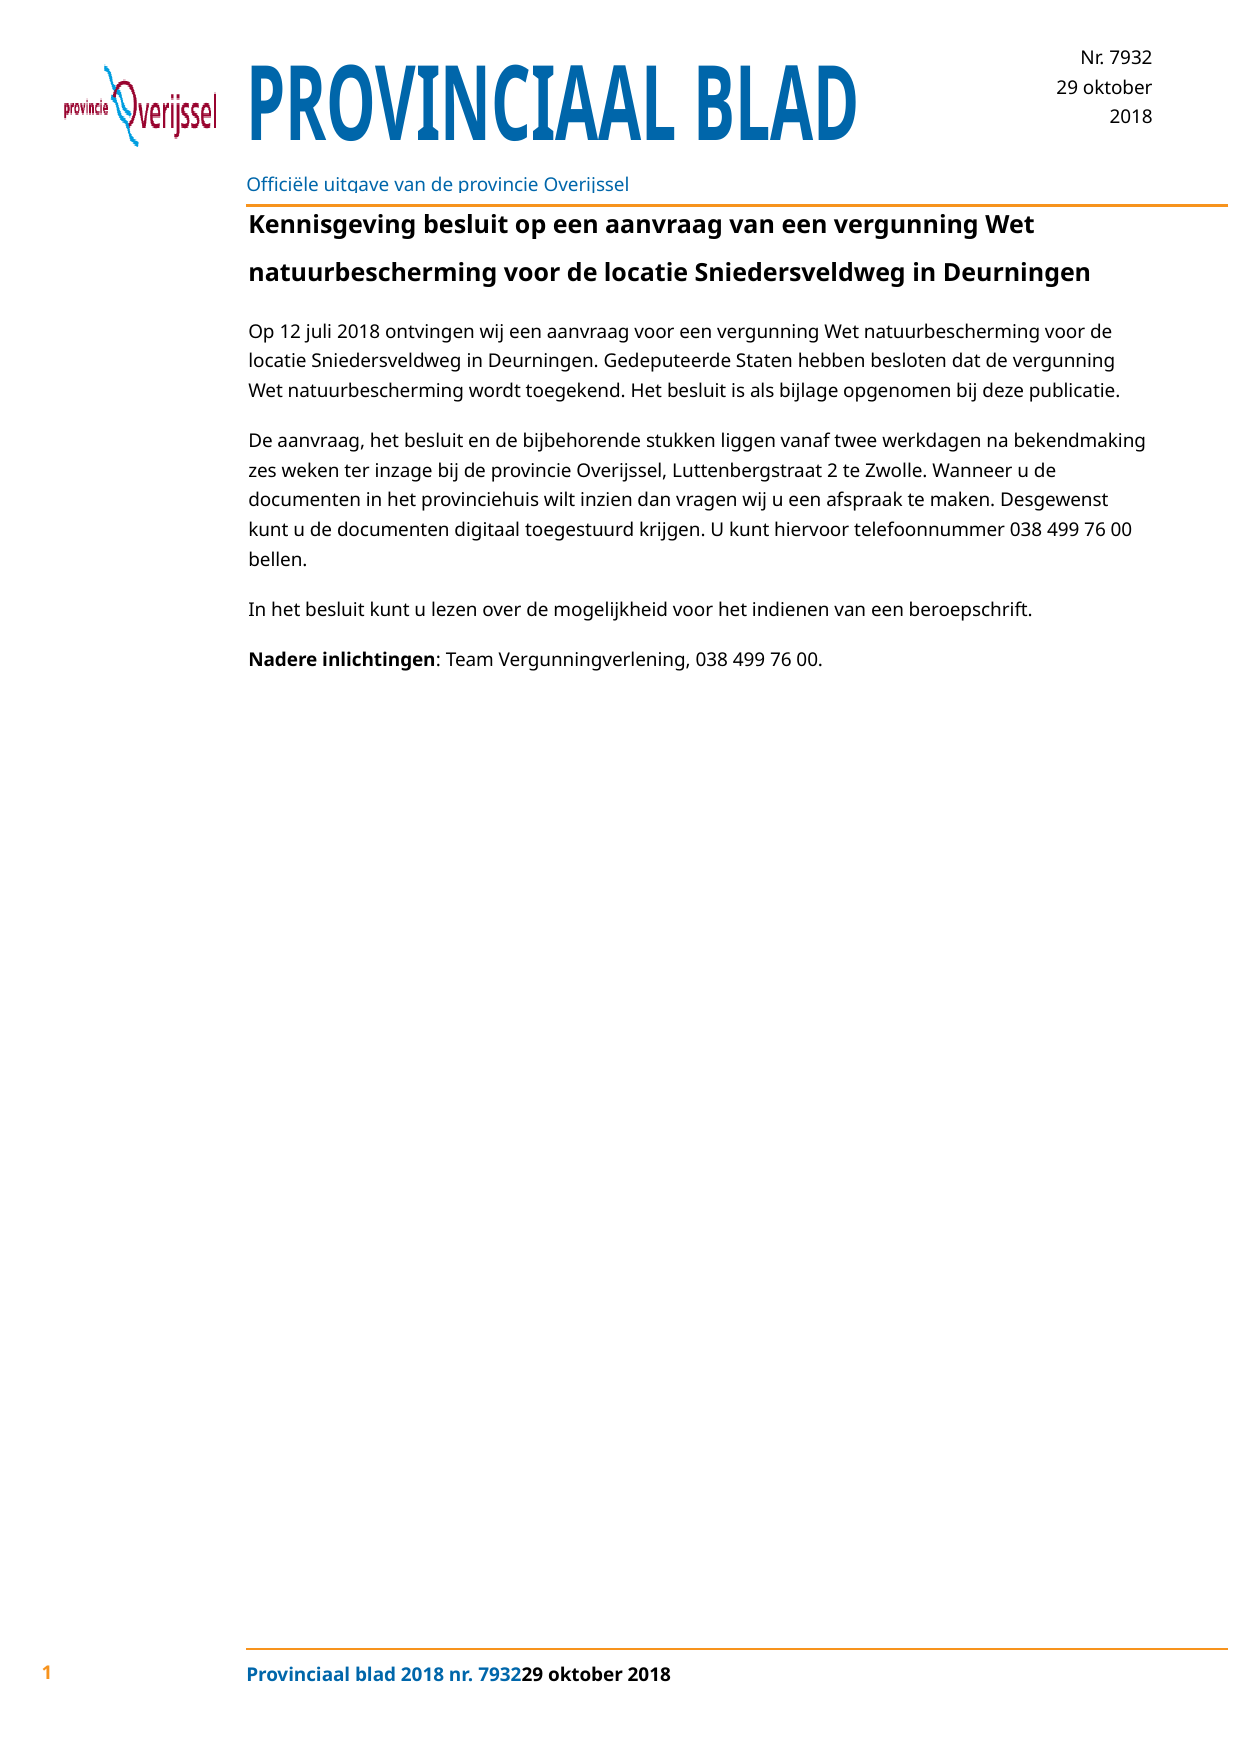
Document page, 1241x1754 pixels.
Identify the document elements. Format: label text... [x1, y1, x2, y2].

text De aanvraag, het besluit en de bijbehorende stukken liggen vanaf twee werkdagen na bekendmaking zes weken ter inzage bij de provincie Overijssel, Luttenbergstraat 2 te Zwolle. Wanneer u de documenten in het provinciehuis wilt inzien dan vragen wij u een afspraak te maken. Desgewenst kunt u de documenten digitaal toegestuurd krijgen. U kunt hiervoor telefoonnummer 038 499 76 00 bellen. [248, 427, 1152, 572]
text Kennisgeving besluit op een aanvraag van een vergunning Wet natuurbescherming voor de locatie Sniedersveldweg in Deurningen [248, 207, 1152, 288]
picture [41, 47, 231, 172]
text Nadere inlichtingen: Team Vergunningverlening, 038 499 76 00. [248, 647, 1152, 672]
text Op 12 juli 2018 ontvingen wij een aanvraag voor een vergunning Wet natuurbescherming voor de locatie Sniedersveldweg in Deurningen. Gedeputeerde Staten hebben besloten dat de vergunning Wet natuurbescherming wordt toegekend. Het besluit is als bijlage opgenomen bij deze publicatie. [248, 318, 1152, 403]
text In het besluit kunt u lezen over de mogelijkheid voor het indienen van een beroepschrift. [248, 596, 1152, 622]
